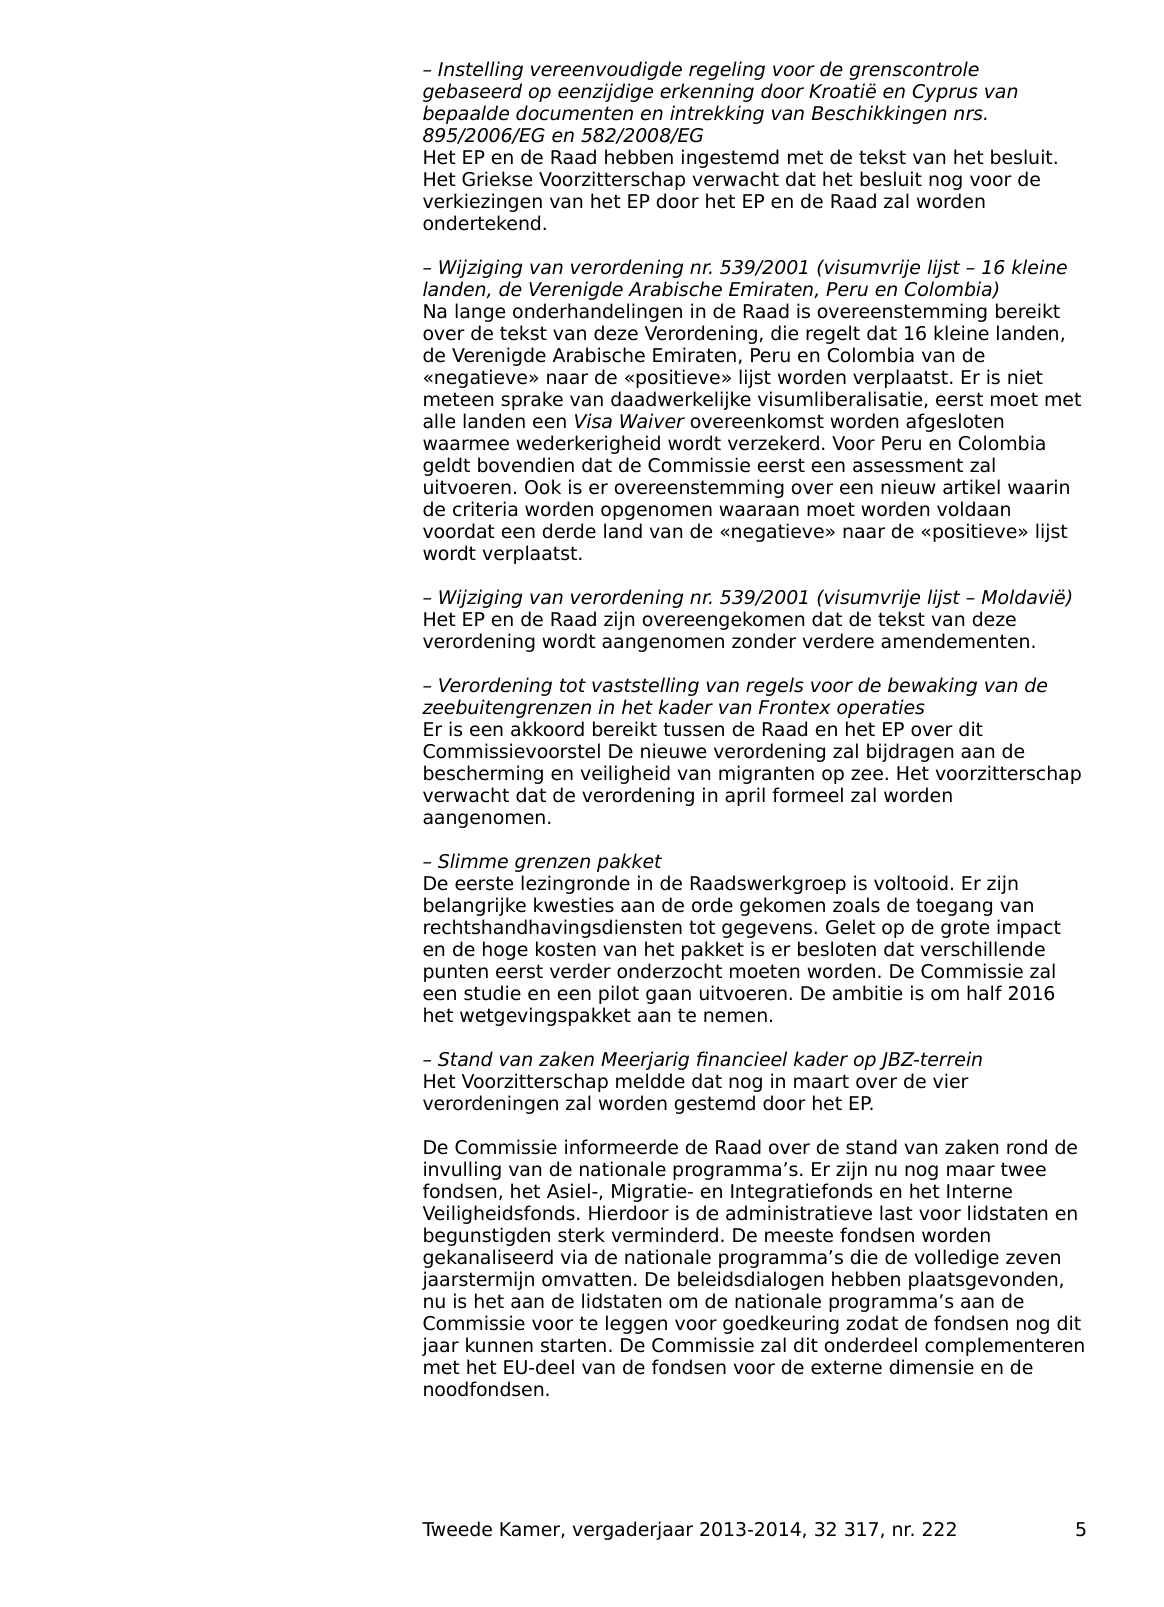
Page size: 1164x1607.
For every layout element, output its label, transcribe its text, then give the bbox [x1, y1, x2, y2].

text De eerste lezingronde in de Raadswerkgroep is voltooid. Er zijn belangrijke kwesties aan de orde gekomen zoals de toegang van rechtshandhavingsdiensten tot gegevens. Gelet op de grote impact en de hoge kosten van het pakket is er besloten dat verschillende punten eerst verder onderzocht moeten worden. De Commissie zal een studie en een pilot gaan uitvoeren. De ambitie is om half 2016 het wetgevingspakket aan te nemen. [422, 873, 1087, 1027]
subtitle – Instelling vereenvoudigde regeling voor de grenscontrole gebaseerd op eenzijdige erkenning door Kroatië en Cyprus van bepaalde documenten en intrekking van Beschikkingen nrs. 895/2006/EG en 582/2008/EG [422, 59, 1087, 147]
text Het Voorzitterschap meldde dat nog in maart over de vier verordeningen zal worden gestemd door het EP. [422, 1071, 1087, 1115]
subtitle – Verordening tot vaststelling van regels voor de bewaking van de zeebuitengrenzen in het kader van Frontex operaties [422, 675, 1087, 719]
subtitle – Wijziging van verordening nr. 539/2001 (visumvrije lijst – Moldavië) [422, 587, 1087, 609]
text Het EP en de Raad zijn overeengekomen dat de tekst van deze verordening wordt aangenomen zonder verdere amendementen. [422, 609, 1087, 653]
text Na lange onderhandelingen in de Raad is overeenstemming bereikt over de tekst van deze Verordening, die regelt dat 16 kleine landen, de Verenigde Arabische Emiraten, Peru en Colombia van de «negatieve» naar de «positieve» lijst worden verplaatst. Er is niet meteen sprake van daadwerkelijke visumliberalisatie, eerst moet met alle landen een Visa Waiver overeenkomst worden afgesloten waarmee wederkerigheid wordt verzekerd. Voor Peru en Colombia geldt bovendien dat de Commissie eerst een assessment zal uitvoeren. Ook is er overeenstemming over een nieuw artikel waarin de criteria worden opgenomen waaraan moet worden voldaan voordat een derde land van de «negatieve» naar de «positieve» lijst wordt verplaatst. [422, 301, 1087, 565]
text De Commissie informeerde de Raad over de stand van zaken rond de invulling van de nationale programma’s. Er zijn nu nog maar twee fondsen, het Asiel-, Migratie- en Integratiefonds en het Interne Veiligheidsfonds. Hierdoor is de administratieve last voor lidstaten en begunstigden sterk verminderd. De meeste fondsen worden gekanaliseerd via de nationale programma’s die de volledige zeven jaarstermijn omvatten. De beleidsdialogen hebben plaatsgevonden, nu is het aan de lidstaten om de nationale programma’s aan de Commissie voor te leggen voor goedkeuring zodat de fondsen nog dit jaar kunnen starten. De Commissie zal dit onderdeel complementeren met het EU-deel van de fondsen voor de externe dimensie en de noodfondsen. [422, 1137, 1087, 1401]
subtitle – Slimme grenzen pakket [422, 851, 1087, 873]
text Het EP en de Raad hebben ingestemd met de tekst van het besluit. Het Griekse Voorzitterschap verwacht dat het besluit nog voor de verkiezingen van het EP door het EP en de Raad zal worden ondertekend. [422, 147, 1087, 235]
subtitle – Stand van zaken Meerjarig financieel kader op JBZ-terrein [422, 1049, 1087, 1071]
subtitle – Wijziging van verordening nr. 539/2001 (visumvrije lijst – 16 kleine landen, de Verenigde Arabische Emiraten, Peru en Colombia) [422, 257, 1087, 301]
text Er is een akkoord bereikt tussen de Raad en het EP over dit Commissievoorstel De nieuwe verordening zal bijdragen aan de bescherming en veiligheid van migranten op zee. Het voorzitterschap verwacht dat de verordening in april formeel zal worden aangenomen. [422, 719, 1087, 829]
